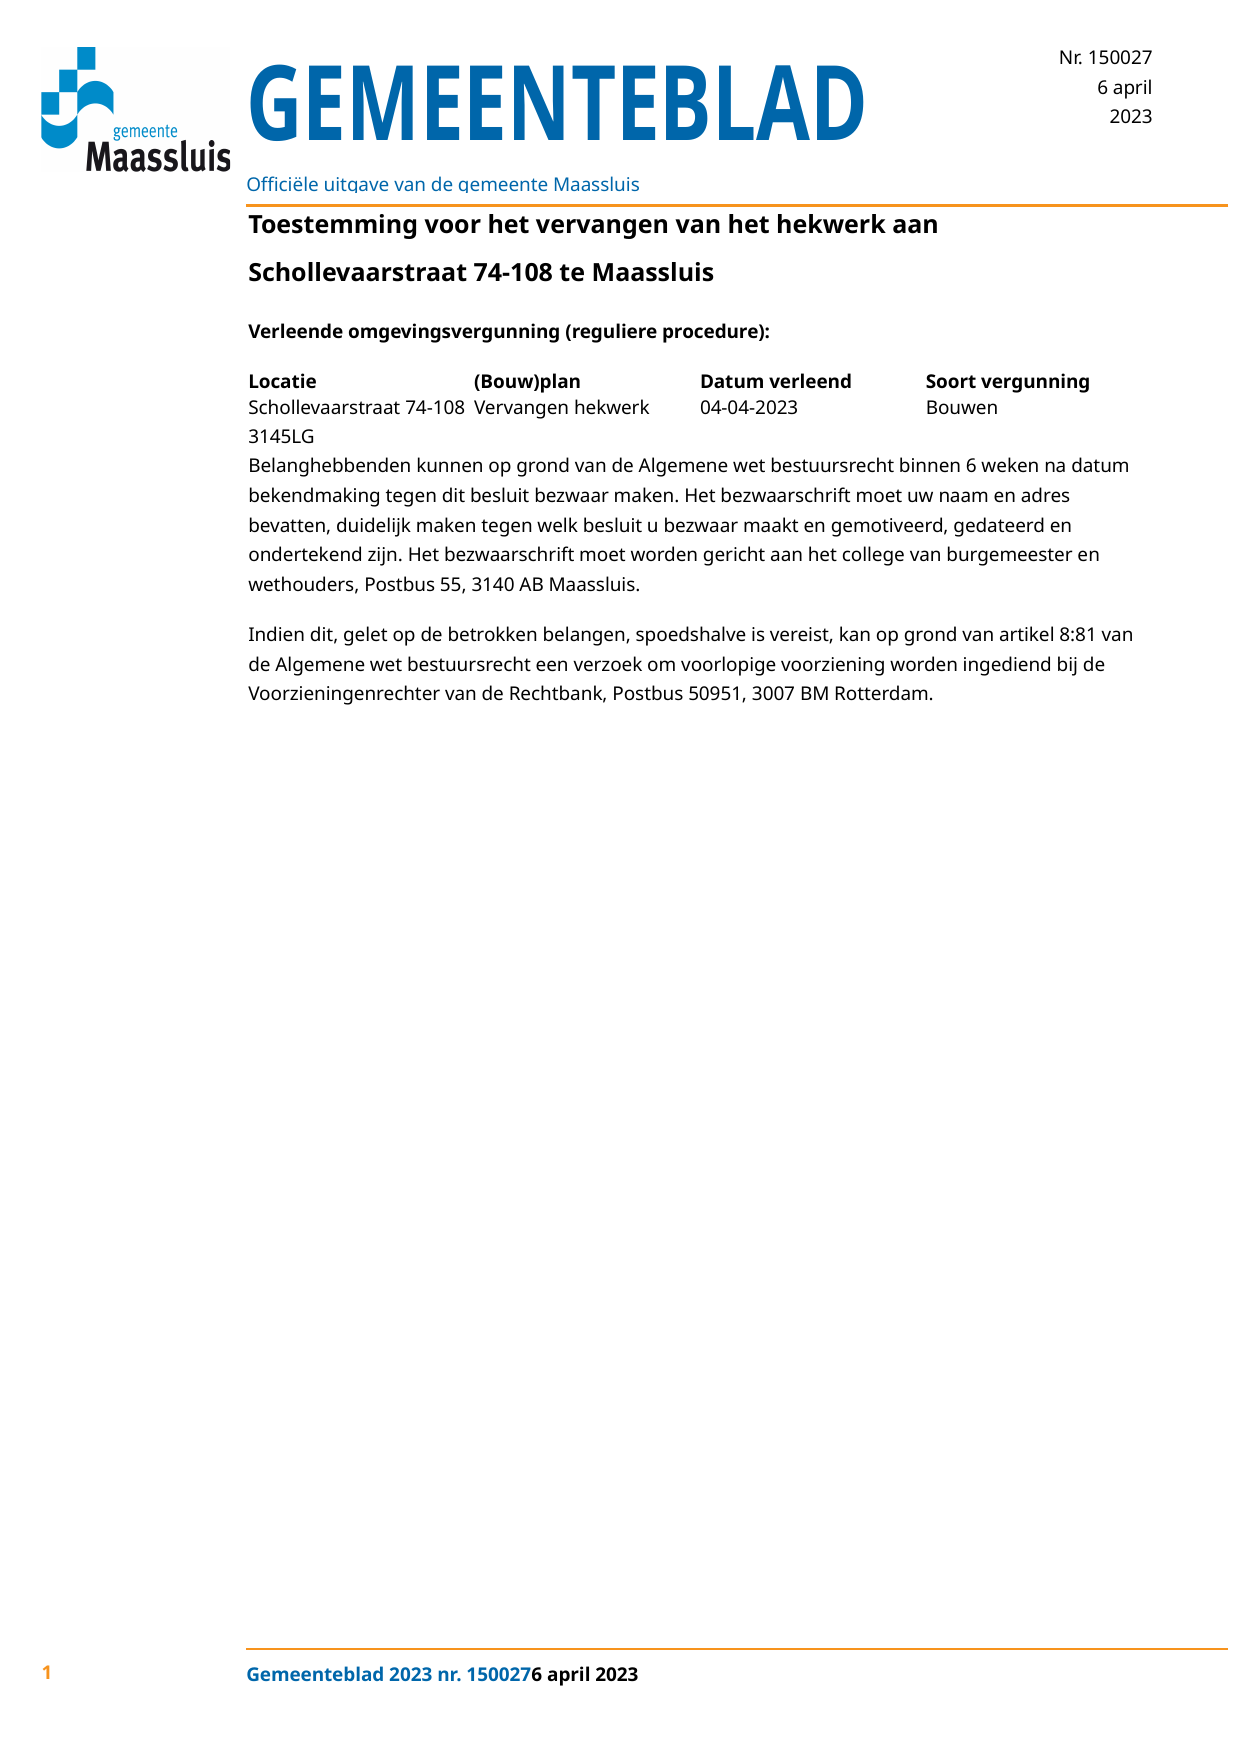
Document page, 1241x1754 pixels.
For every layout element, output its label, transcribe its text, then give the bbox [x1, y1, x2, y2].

table_header (Bouw)plan [474, 369, 700, 394]
text Indien dit, gelet op de betrokken belangen, spoedshalve is vereist, kan op grond van artikel 8:81 van de Algemene wet bestuursrecht een verzoek om voorlopige voorziening worden ingediend bij de Voorzieningenrechter van de Rechtbank, Postbus 50951, 3007 BM Rotterdam. [248, 621, 1152, 706]
table_cell Vervangen hekwerk [474, 394, 700, 449]
table_header Soort vergunning [926, 369, 1152, 394]
picture [41, 47, 231, 172]
text Belanghebbenden kunnen op grond van de Algemene wet bestuursrecht binnen 6 weken na datum bekendmaking tegen dit besluit bezwaar maken. Het bezwaarschrift moet uw naam en adres bevatten, duidelijk maken tegen welk besluit u bezwaar maakt en gemotiveerd, gedateerd en ondertekend zijn. Het bezwaarschrift moet worden gericht aan het college van burgemeester en wethouders, Postbus 55, 3140 AB Maassluis. [248, 453, 1152, 597]
table_header Datum verleend [700, 369, 926, 394]
table_cell Schollevaarstraat 74-108 3145LG [248, 394, 474, 449]
table_header Locatie [248, 369, 474, 394]
text Verleende omgevingsvergunning (reguliere procedure): [248, 318, 1152, 344]
picture [41, 47, 77, 92]
table_cell Bouwen [926, 394, 1152, 449]
table_cell 04-04-2023 [700, 394, 926, 449]
text Toestemming voor het vervangen van het hekwerk aan Schollevaarstraat 74-108 te Maassluis [248, 207, 1152, 288]
